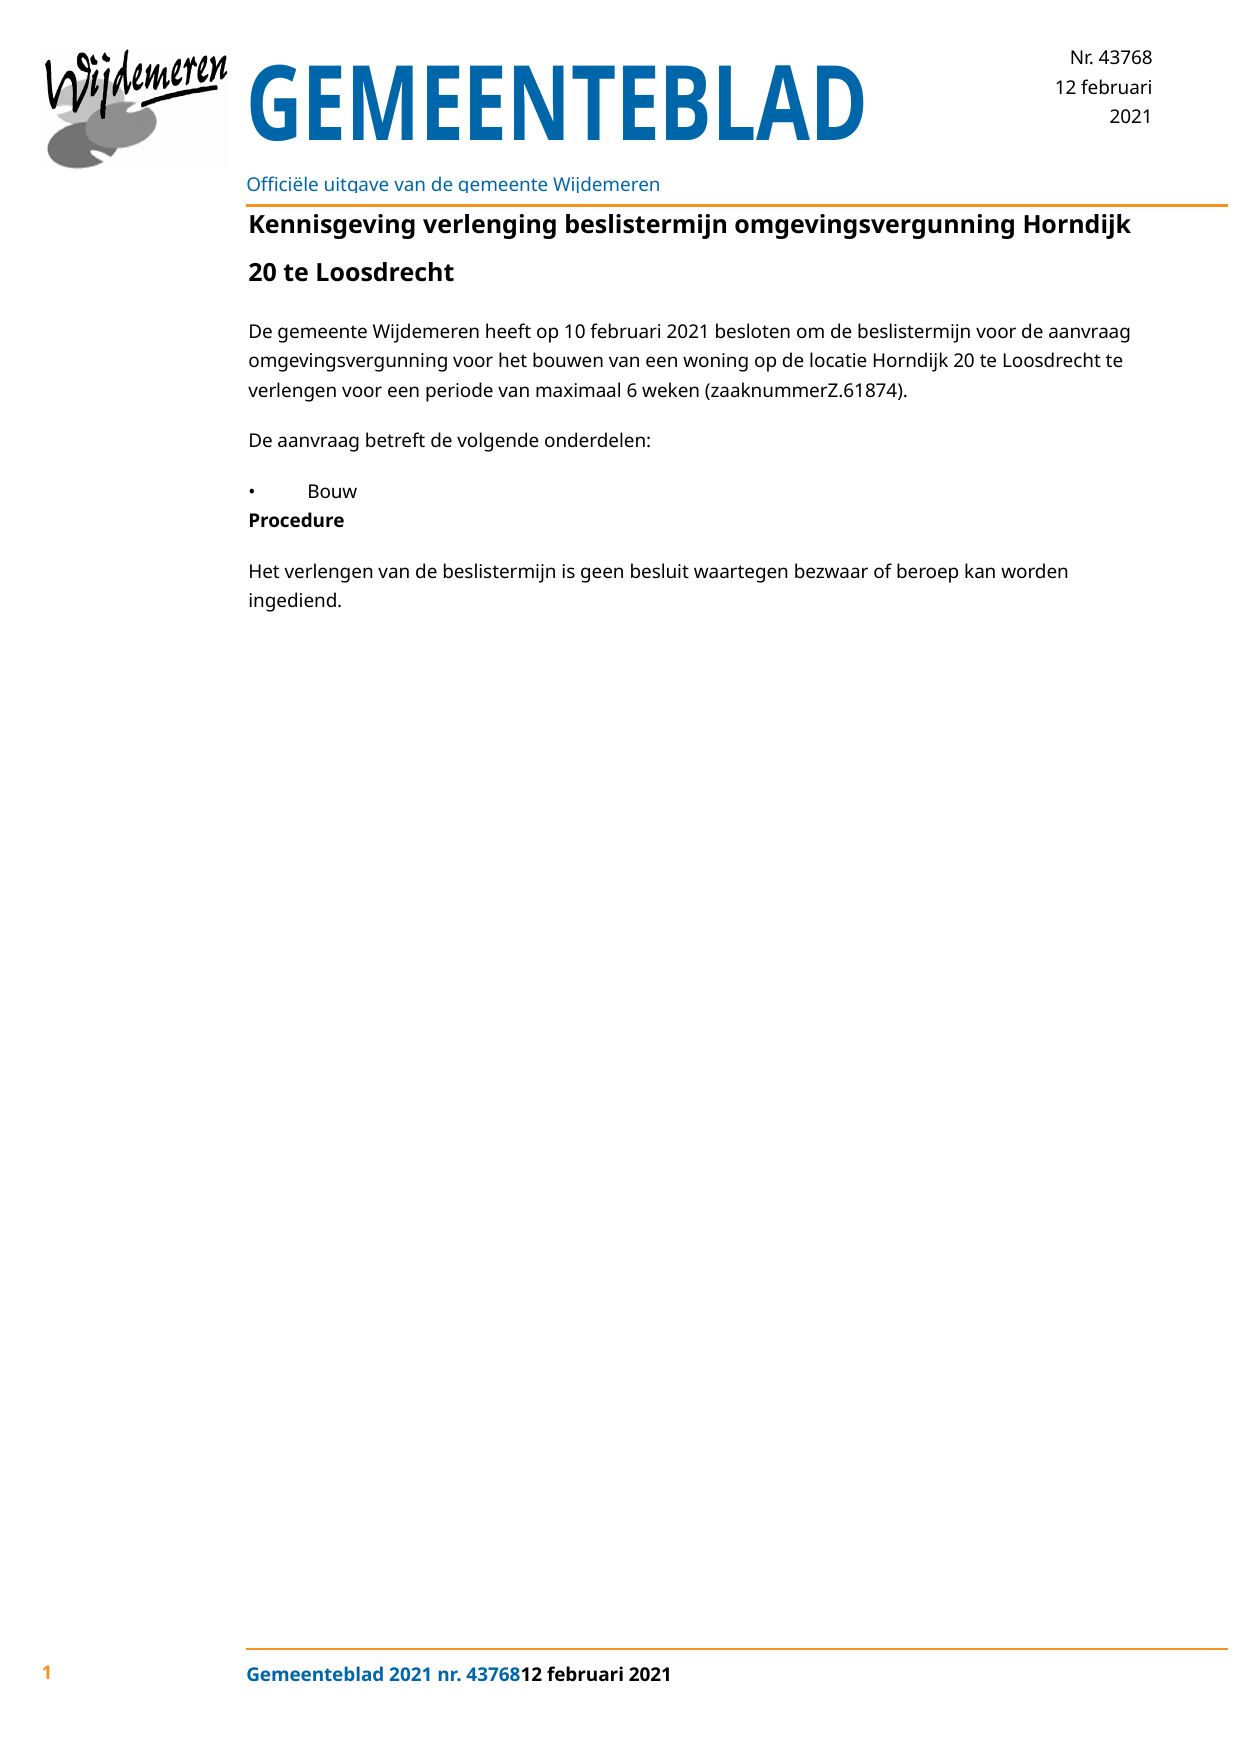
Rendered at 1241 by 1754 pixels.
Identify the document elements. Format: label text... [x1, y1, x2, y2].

text De aanvraag betreft de volgende onderdelen: [248, 427, 1152, 453]
list Bouw [248, 478, 1152, 504]
text De gemeente Wijdemeren heeft op 10 februari 2021 besloten om de beslistermijn voor de aanvraag omgevingsvergunning voor het bouwen van een woning op de locatie Horndijk 20 te Loosdrecht te verlengen voor een periode van maximaal 6 weken (zaaknummerZ.61874). [248, 318, 1152, 403]
picture [41, 47, 231, 172]
text Procedure [248, 507, 1152, 533]
text Kennisgeving verlenging beslistermijn omgevingsvergunning Horndijk 20 te Loosdrecht [248, 207, 1152, 288]
text Het verlengen van de beslistermijn is geen besluit waartegen bezwaar of beroep kan worden ingediend. [248, 558, 1152, 613]
